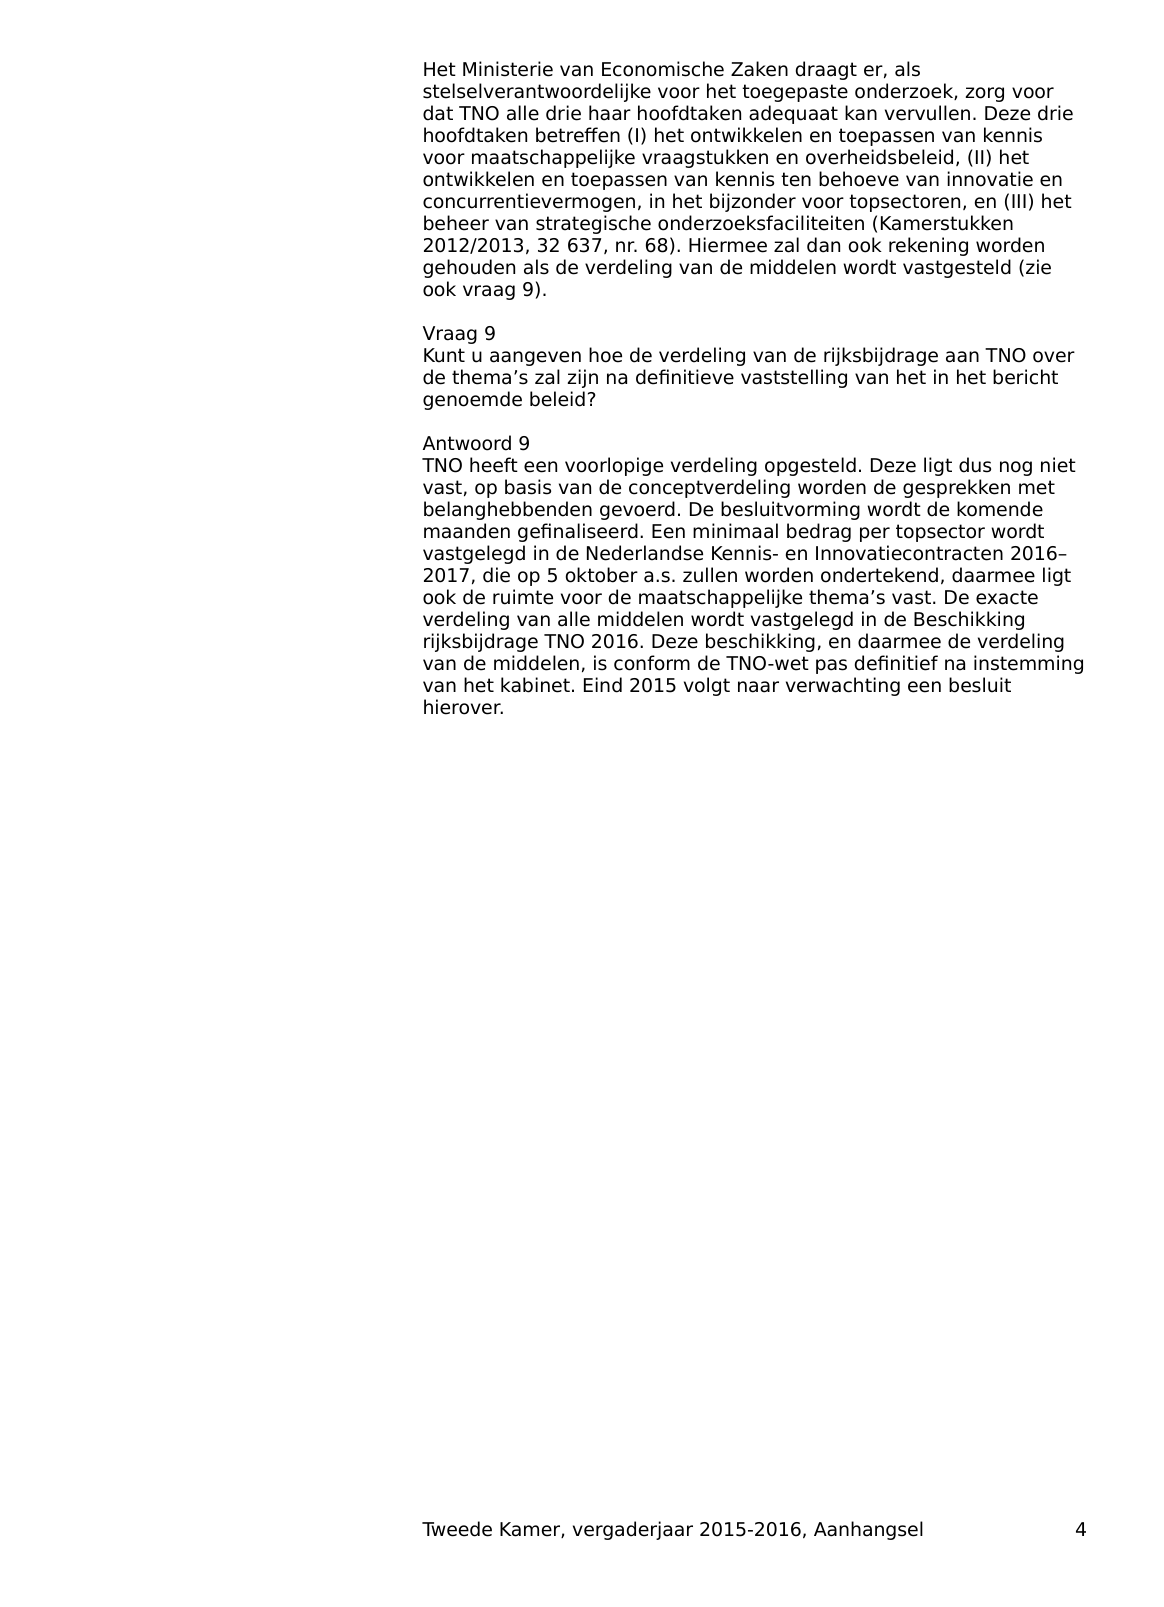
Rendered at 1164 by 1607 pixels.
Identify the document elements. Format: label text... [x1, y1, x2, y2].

text Vraag 9 [422, 323, 1087, 345]
text Antwoord 9 [422, 433, 1087, 455]
text Het Ministerie van Economische Zaken draagt er, als stelselverantwoordelijke voor het toegepaste onderzoek, zorg voor dat TNO alle drie haar hoofdtaken adequaat kan vervullen. Deze drie hoofdtaken betreffen (I) het ontwikkelen en toepassen van kennis voor maatschappelijke vraagstukken en overheidsbeleid, (II) het ontwikkelen en toepassen van kennis ten behoeve van innovatie en concurrentievermogen, in het bijzonder voor topsectoren, en (III) het beheer van strategische onderzoeksfaciliteiten (Kamerstukken 2012/2013, 32 637, nr. 68). Hiermee zal dan ook rekening worden gehouden als de verdeling van de middelen wordt vastgesteld (zie ook vraag 9). [422, 59, 1087, 301]
text TNO heeft een voorlopige verdeling opgesteld. Deze ligt dus nog niet vast, op basis van de conceptverdeling worden de gesprekken met belanghebbenden gevoerd. De besluitvorming wordt de komende maanden gefinaliseerd. Een minimaal bedrag per topsector wordt vastgelegd in de Nederlandse Kennis- en Innovatiecontracten 2016–2017, die op 5 oktober a.s. zullen worden ondertekend, daarmee ligt ook de ruimte voor de maatschappelijke thema’s vast. De exacte verdeling van alle middelen wordt vastgelegd in de Beschikking rijksbijdrage TNO 2016. Deze beschikking, en daarmee de verdeling van de middelen, is conform de TNO-wet pas definitief na instemming van het kabinet. Eind 2015 volgt naar verwachting een besluit hierover. [422, 455, 1087, 719]
text Kunt u aangeven hoe de verdeling van de rijksbijdrage aan TNO over de thema’s zal zijn na definitieve vaststelling van het in het bericht genoemde beleid? [422, 345, 1087, 411]
